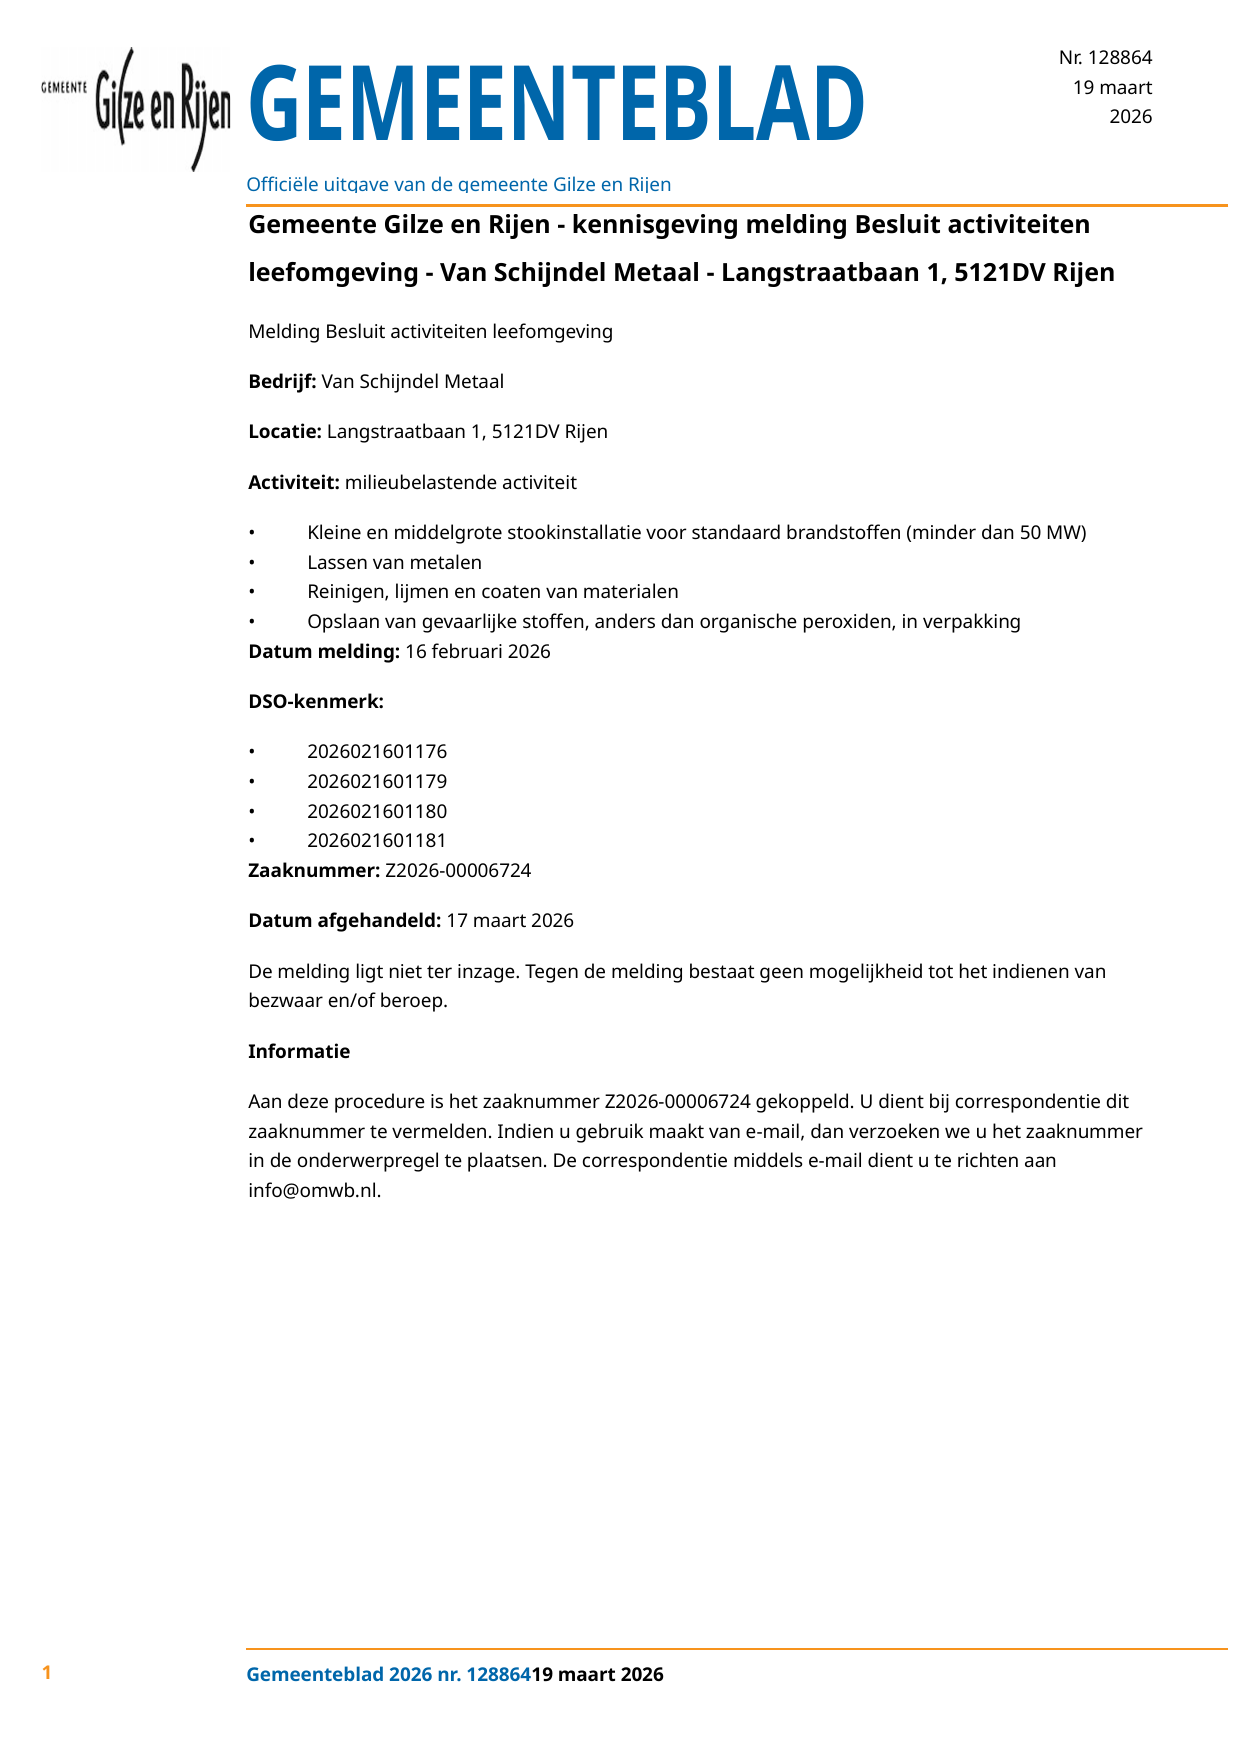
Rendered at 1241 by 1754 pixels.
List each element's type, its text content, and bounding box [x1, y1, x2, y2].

text Datum afgehandeld: 17 maart 2026 [248, 907, 1152, 933]
text Melding Besluit activiteiten leefomgeving [248, 318, 1152, 344]
text De melding ligt niet ter inzage. Tegen de melding bestaat geen mogelijkheid tot het indienen van bezwaar en/of beroep. [248, 958, 1152, 1013]
list 2026021601179 [248, 768, 1152, 794]
picture [41, 47, 231, 172]
list Kleine en middelgrote stookinstallatie voor standaard brandstoffen (minder dan 50 MW) [248, 519, 1152, 545]
list 2026021601181 [248, 827, 1152, 853]
text Informatie [248, 1038, 1152, 1064]
text Activiteit: milieubelastende activiteit [248, 469, 1152, 495]
list Lassen van metalen [248, 549, 1152, 575]
list Opslaan van gevaarlijke stoffen, anders dan organische peroxiden, in verpakking [248, 608, 1152, 634]
text Aan deze procedure is het zaaknummer Z2026-00006724 gekoppeld. U dient bij correspondentie dit zaaknummer te vermelden. Indien u gebruik maakt van e-mail, dan verzoeken we u het zaaknummer in de onderwerpregel te plaatsen. De correspondentie middels e-mail dient u te richten aan info@omwb.nl. [248, 1088, 1152, 1203]
text DSO-kenmerk: [248, 688, 1152, 714]
list 2026021601180 [248, 798, 1152, 824]
text Locatie: Langstraatbaan 1, 5121DV Rijen [248, 419, 1152, 444]
text Bedrijf: Van Schijndel Metaal [248, 368, 1152, 394]
list Reinigen, lijmen en coaten van materialen [248, 579, 1152, 604]
text Zaaknummer: Z2026-00006724 [248, 857, 1152, 883]
text Datum melding: 16 februari 2026 [248, 638, 1152, 664]
list 2026021601176 [248, 739, 1152, 764]
text Gemeente Gilze en Rijen - kennisgeving melding Besluit activiteiten leefomgeving - Van Schijndel Metaal - Langstraatbaan 1, 5121DV Rijen [248, 207, 1152, 288]
